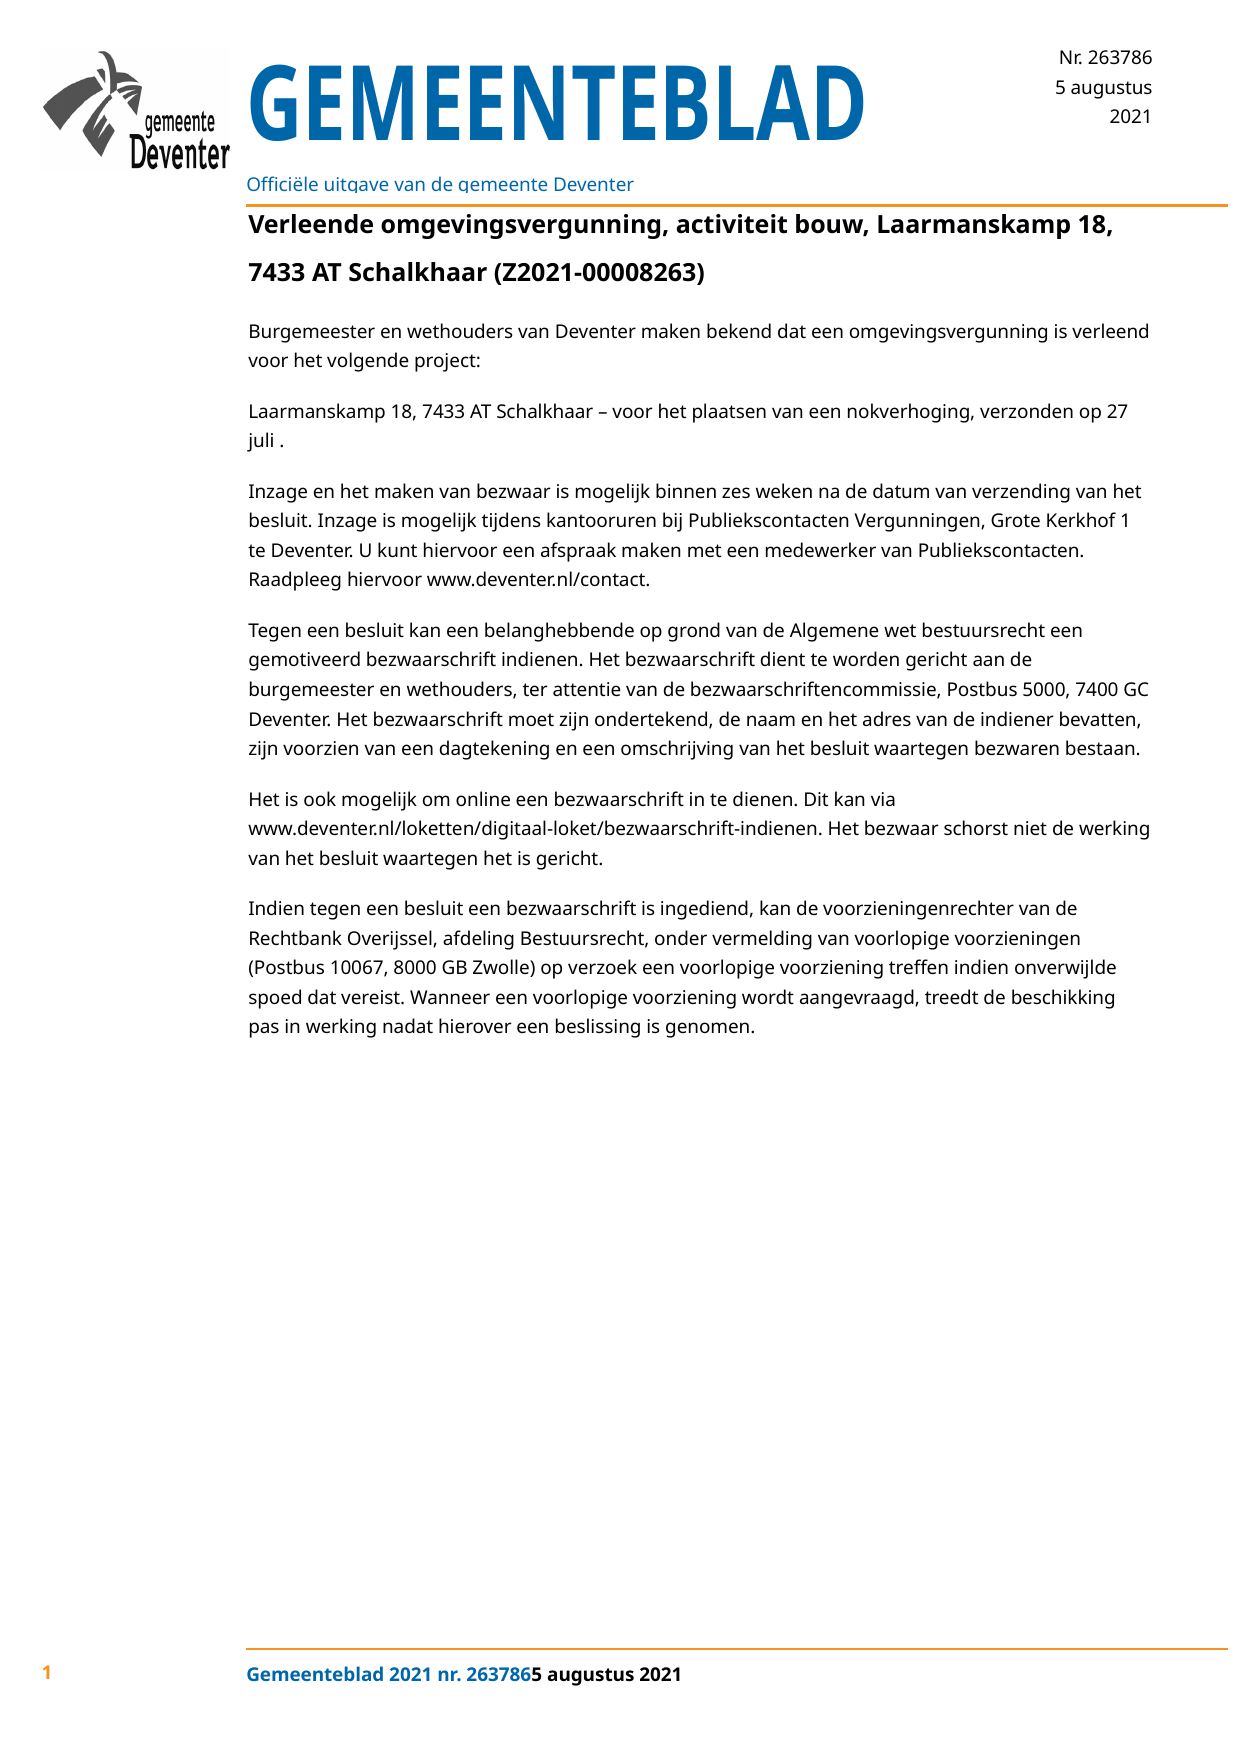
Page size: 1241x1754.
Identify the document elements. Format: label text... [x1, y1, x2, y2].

text Indien tegen een besluit een bezwaarschrift is ingediend, kan de voorzieningenrechter van de Rechtbank Overijssel, afdeling Bestuursrecht, onder vermelding van voorlopige voorzieningen (Postbus 10067, 8000 GB Zwolle) op verzoek een voorlopige voorziening treffen indien onverwijlde spoed dat vereist. Wanneer een voorlopige voorziening wordt aangevraagd, treedt de beschikking pas in werking nadat hierover een beslissing is genomen. [248, 895, 1152, 1039]
text Inzage en het maken van bezwaar is mogelijk binnen zes weken na de datum van verzending van het besluit. Inzage is mogelijk tijdens kantooruren bij Publiekscontacten Vergunningen, Grote Kerkhof 1 te Deventer. U kunt hiervoor een afspraak maken met een medewerker van Publiekscontacten. Raadpleeg hiervoor www.deventer.nl/contact. [248, 478, 1152, 592]
picture [41, 47, 231, 172]
text Verleende omgevingsvergunning, activiteit bouw, Laarmanskamp 18, 7433 AT Schalkhaar (Z2021-00008263) [248, 207, 1152, 288]
text Burgemeester en wethouders van Deventer maken bekend dat een omgevingsvergunning is verleend voor het volgende project: [248, 318, 1152, 373]
text Tegen een besluit kan een belanghebbende op grond van de Algemene wet bestuursrecht een gemotiveerd bezwaarschrift indienen. Het bezwaarschrift dient te worden gericht aan de burgemeester en wethouders, ter attentie van de bezwaarschriftencommissie, Postbus 5000, 7400 GC Deventer. Het bezwaarschrift moet zijn ondertekend, de naam en het adres van de indiener bevatten, zijn voorzien van een dagtekening en een omschrijving van het besluit waartegen bezwaren bestaan. [248, 617, 1152, 761]
text Laarmanskamp 18, 7433 AT Schalkhaar – voor het plaatsen van een nokverhoging, verzonden op 27 juli . [248, 398, 1152, 453]
text Het is ook mogelijk om online een bezwaarschrift in te dienen. Dit kan via www.deventer.nl/loketten/digitaal-loket/bezwaarschrift-indienen. Het bezwaar schorst niet de werking van het besluit waartegen het is gericht. [248, 786, 1152, 871]
